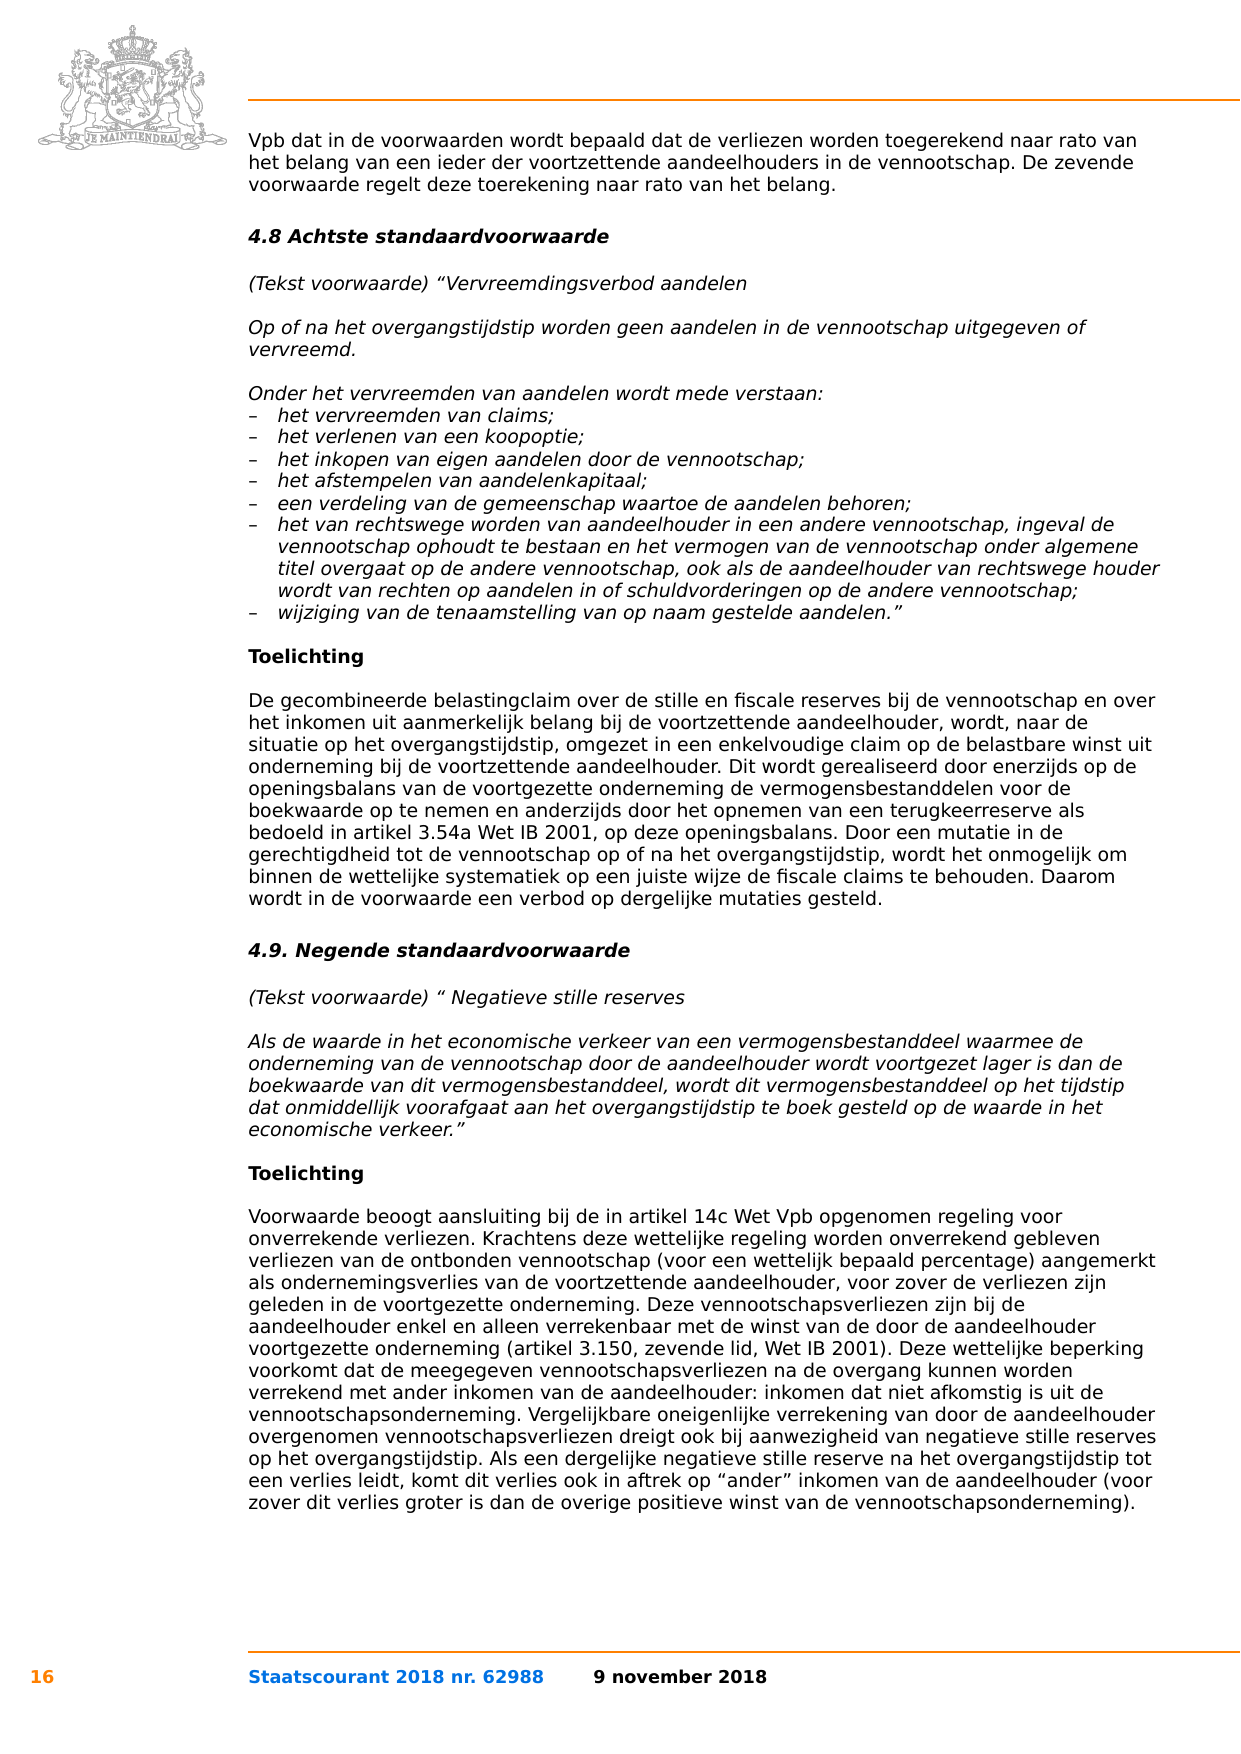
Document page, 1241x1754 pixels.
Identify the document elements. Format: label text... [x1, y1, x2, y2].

text Op of na het overgangstijdstip worden geen aandelen in de vennootschap uitgegeven of vervreemd. [248, 317, 1163, 361]
text – wijziging van de tenaamstelling van op naam gestelde aandelen.” [248, 602, 1163, 624]
subtitle (Tekst voorwaarde) “ Negatieve stille reserves [248, 987, 1163, 1009]
subtitle 4.9. Negende standaardvoorwaarde [248, 940, 1163, 962]
text – het vervreemden van claims; [248, 404, 1163, 426]
text Onder het vervreemden van aandelen wordt mede verstaan: [248, 382, 1163, 404]
text – het afstempelen van aandelenkapitaal; [248, 470, 1163, 492]
text Vpb dat in de voorwaarden wordt bepaald dat de verliezen worden toegerekend naar rato van het belang van een ieder der voortzettende aandeelhouders in de vennootschap. De zevende voorwaarde regelt deze toerekening naar rato van het belang. [248, 130, 1163, 196]
subtitle Toelichting [248, 1162, 1163, 1184]
subtitle Toelichting [248, 646, 1163, 668]
text – een verdeling van de gemeenschap waartoe de aandelen behoren; [248, 492, 1163, 514]
text Voorwaarde beoogt aansluiting bij de in artikel 14c Wet Vpb opgenomen regeling voor onverrekende verliezen. Krachtens deze wettelijke regeling worden onverrekend gebleven verliezen van de ontbonden vennootschap (voor een wettelijk bepaald percentage) aangemerkt als ondernemingsverlies van de voortzettende aandeelhouder, voor zover de verliezen zijn geleden in de voortgezette onderneming. Deze vennootschapsverliezen zijn bij de aandeelhouder enkel en alleen verrekenbaar met de winst van de door de aandeelhouder voortgezette onderneming (artikel 3.150, zevende lid, Wet IB 2001). Deze wettelijke beperking voorkomt dat de meegegeven vennootschapsverliezen na de overgang kunnen worden verrekend met ander inkomen van de aandeelhouder: inkomen dat niet afkomstig is uit de vennootschapsonderneming. Vergelijkbare oneigenlijke verrekening van door de aandeelhouder overgenomen vennootschapsverliezen dreigt ook bij aanwezigheid van negatieve stille reserves op het overgangstijdstip. Als een dergelijke negatieve stille reserve na het overgangstijdstip tot een verlies leidt, komt dit verlies ook in aftrek op “ander” inkomen van de aandeelhouder (voor zover dit verlies groter is dan de overige positieve winst van de vennootschapsonderneming). [248, 1206, 1163, 1514]
text – het van rechtswege worden van aandeelhouder in een andere vennootschap, ingeval de vennootschap ophoudt te bestaan en het vermogen van de vennootschap onder algemene titel overgaat op de andere vennootschap, ook als de aandeelhouder van rechtswege houder wordt van rechten op aandelen in of schuldvorderingen op de andere vennootschap; [248, 514, 1163, 602]
subtitle (Tekst voorwaarde) “Vervreemdingsverbod aandelen [248, 273, 1163, 295]
subtitle 4.8 Achtste standaardvoorwaarde [248, 226, 1163, 248]
text De gecombineerde belastingclaim over de stille en fiscale reserves bij de vennootschap en over het inkomen uit aanmerkelijk belang bij de voortzettende aandeelhouder, wordt, naar de situatie op het overgangstijdstip, omgezet in een enkelvoudige claim op de belastbare winst uit onderneming bij de voortzettende aandeelhouder. Dit wordt gerealiseerd door enerzijds op de openingsbalans van de voortgezette onderneming de vermogensbestanddelen voor de boekwaarde op te nemen en anderzijds door het opnemen van een terugkeerreserve als bedoeld in artikel 3.54a Wet IB 2001, op deze openingsbalans. Door een mutatie in de gerechtigdheid tot de vennootschap op of na het overgangstijdstip, wordt het onmogelijk om binnen de wettelijke systematiek op een juiste wijze de fiscale claims te behouden. Daarom wordt in de voorwaarde een verbod op dergelijke mutaties gesteld. [248, 690, 1163, 910]
text Als de waarde in het economische verkeer van een vermogensbestanddeel waarmee de onderneming van de vennootschap door de aandeelhouder wordt voortgezet lager is dan de boekwaarde van dit vermogensbestanddeel, wordt dit vermogensbestanddeel op het tijdstip dat onmiddellijk voorafgaat aan het overgangstijdstip te boek gesteld op de waarde in het economische verkeer.” [248, 1031, 1163, 1141]
text – het verlenen van een koopoptie; [248, 426, 1163, 448]
picture [38, 25, 227, 150]
text – het inkopen van eigen aandelen door de vennootschap; [248, 448, 1163, 470]
